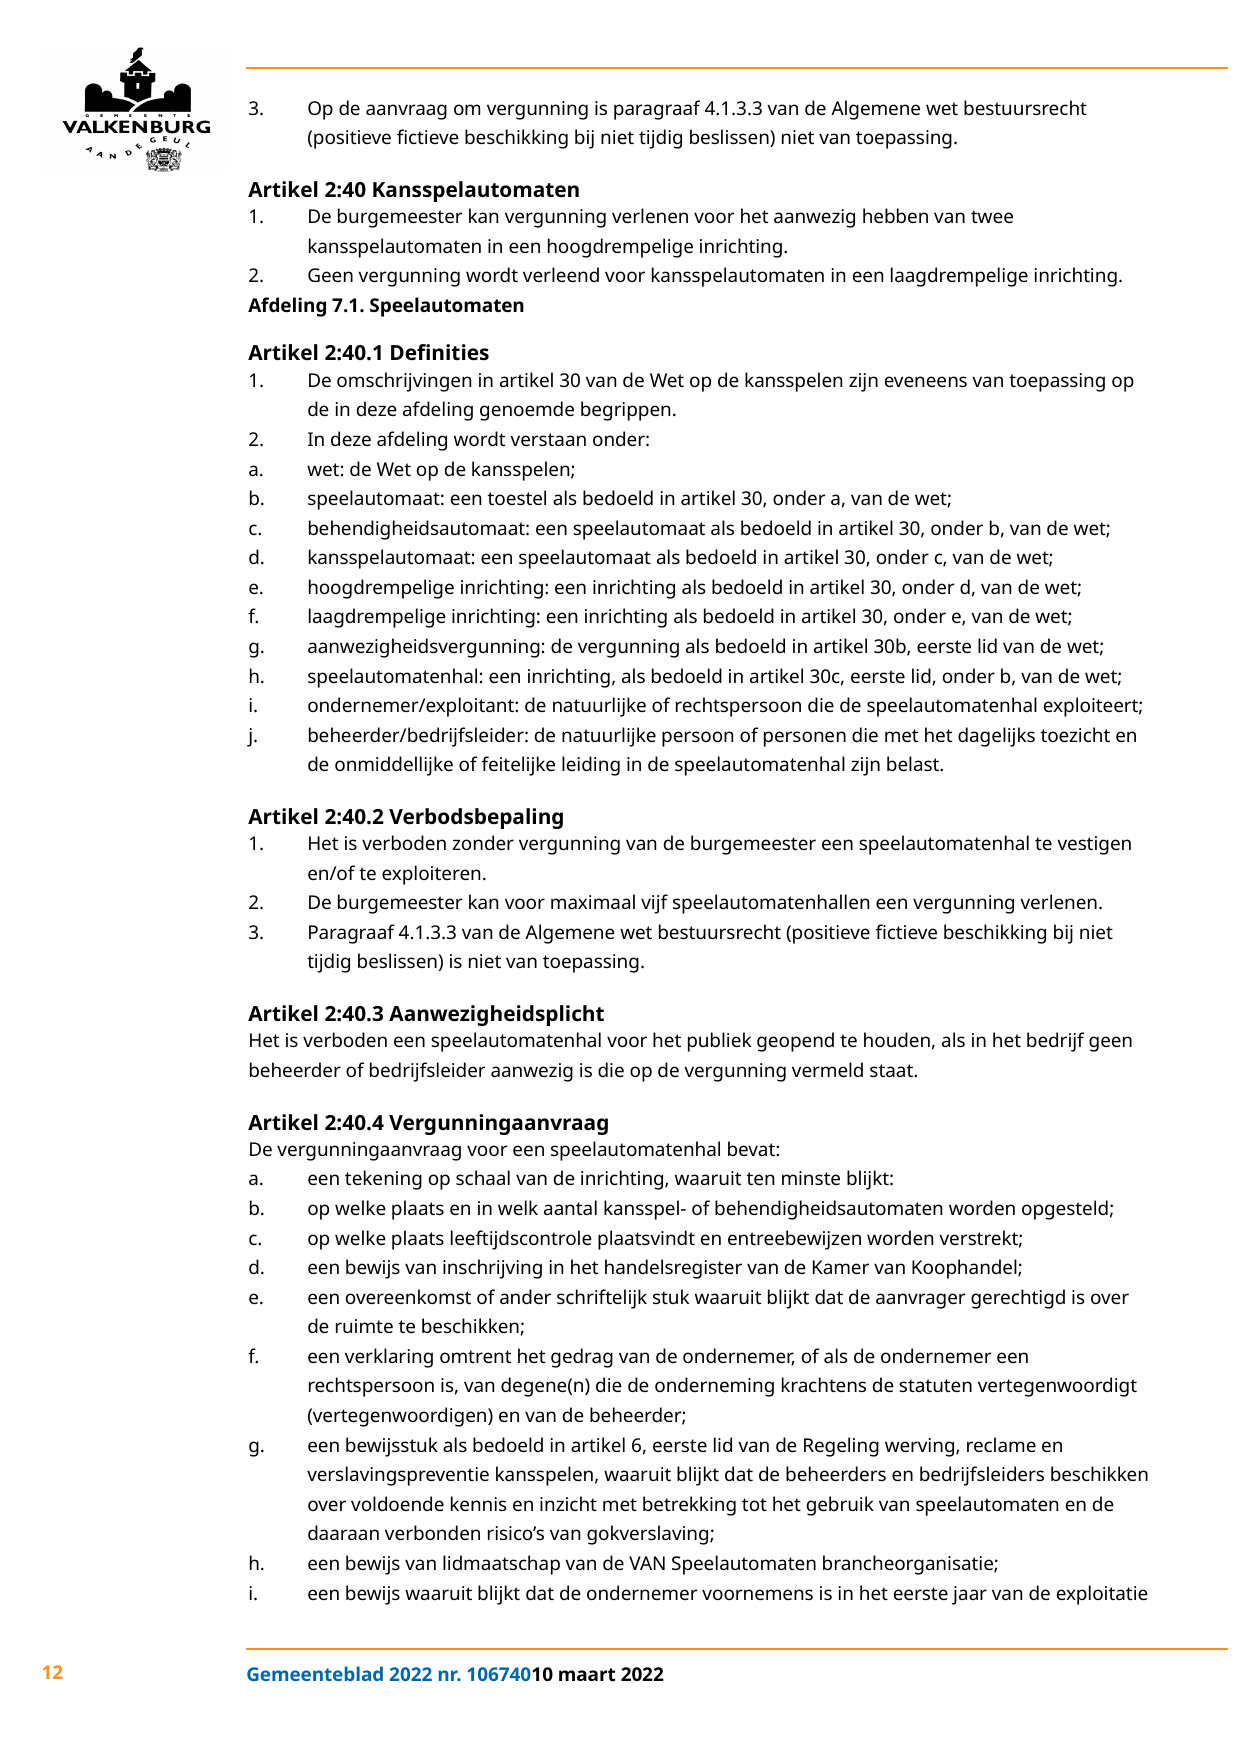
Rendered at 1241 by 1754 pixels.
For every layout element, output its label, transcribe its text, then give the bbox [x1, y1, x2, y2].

list speelautomatenhal: een inrichting, als bedoeld in artikel 30c, eerste lid, onder b, van de wet; [248, 663, 1152, 688]
text Artikel 2:40.1 Definities [248, 338, 1152, 367]
list een overeenkomst of ander schriftelijk stuk waaruit blijkt dat de aanvrager gerechtigd is over de ruimte te beschikken; [248, 1284, 1152, 1339]
list een bewijs van inschrijving in het handelsregister van de Kamer van Koophandel; [248, 1254, 1152, 1280]
list Geen vergunning wordt verleend voor kansspelautomaten in een laagdrempelige inrichting. [248, 262, 1152, 288]
list speelautomaat: een toestel als bedoeld in artikel 30, onder a, van de wet; [248, 485, 1152, 511]
text Artikel 2:40.3 Aanwezigheidsplicht [248, 999, 1152, 1028]
text Het is verboden een speelautomatenhal voor het publiek geopend te houden, als in het bedrijf geen beheerder of bedrijfsleider aanwezig is die op de vergunning vermeld staat. [248, 1028, 1152, 1083]
list Paragraaf 4.1.3.3 van de Algemene wet bestuursrecht (positieve fictieve beschikking bij niet tijdig beslissen) is niet van toepassing. [248, 919, 1152, 974]
list Het is verboden zonder vergunning van de burgemeester een speelautomatenhal te vestigen en/of te exploiteren. [248, 830, 1152, 886]
list een bewijs van lidmaatschap van de VAN Speelautomaten brancheorganisatie; [248, 1550, 1152, 1576]
list ondernemer/exploitant: de natuurlijke of rechtspersoon die de speelautomatenhal exploiteert; [248, 692, 1152, 718]
list beheerder/bedrijfsleider: de natuurlijke persoon of personen die met het dagelijks toezicht en de onmiddellijke of feitelijke leiding in de speelautomatenhal zijn belast. [248, 722, 1152, 777]
list een verklaring omtrent het gedrag van de ondernemer, of als de ondernemer een rechtspersoon is, van degene(n) die de onderneming krachtens de statuten vertegenwoordigt (vertegenwoordigen) en van de beheerder; [248, 1343, 1152, 1428]
picture [41, 47, 231, 172]
text De vergunningaanvraag voor een speelautomatenhal bevat: [248, 1136, 1152, 1162]
text Artikel 2:40.2 Verbodsbepaling [248, 802, 1152, 830]
list een bewijs waaruit blijkt dat de ondernemer voornemens is in het eerste jaar van de exploitatie [248, 1580, 1152, 1606]
list Op de aanvraag om vergunning is paragraaf 4.1.3.3 van de Algemene wet bestuursrecht (positieve fictieve beschikking bij niet tijdig beslissen) niet van toepassing. [248, 95, 1152, 150]
list op welke plaats en in welk aantal kansspel- of behendigheidsautomaten worden opgesteld; [248, 1195, 1152, 1221]
list De burgemeester kan vergunning verlenen voor het aanwezig hebben van twee kansspelautomaten in een hoogdrempelige inrichting. [248, 203, 1152, 258]
list behendigheidsautomaat: een speelautomaat als bedoeld in artikel 30, onder b, van de wet; [248, 515, 1152, 541]
list De burgemeester kan voor maximaal vijf speelautomatenhallen een vergunning verlenen. [248, 889, 1152, 915]
list een tekening op schaal van de inrichting, waaruit ten minste blijkt: [248, 1166, 1152, 1191]
list aanwezigheidsvergunning: de vergunning als bedoeld in artikel 30b, eerste lid van de wet; [248, 633, 1152, 659]
list op welke plaats leeftijdscontrole plaatsvindt en entreebewijzen worden verstrekt; [248, 1225, 1152, 1251]
list De omschrijvingen in artikel 30 van de Wet op de kansspelen zijn eveneens van toepassing op de in deze afdeling genoemde begrippen. [248, 367, 1152, 422]
text Artikel 2:40 Kansspelautomaten [248, 175, 1152, 203]
list wet: de Wet op de kansspelen; [248, 456, 1152, 481]
text Afdeling 7.1. Speelautomaten [248, 292, 1152, 318]
text Artikel 2:40.4 Vergunningaanvraag [248, 1108, 1152, 1136]
list een bewijsstuk als bedoeld in artikel 6, eerste lid van de Regeling werving, reclame en verslavingspreventie kansspelen, waaruit blijkt dat de beheerders en bedrijfsleiders beschikken over voldoende kennis en inzicht met betrekking tot het gebruik van speelautomaten en de daaraan verbonden risico’s van gokverslaving; [248, 1432, 1152, 1546]
list laagdrempelige inrichting: een inrichting als bedoeld in artikel 30, onder e, van de wet; [248, 604, 1152, 629]
list kansspelautomaat: een speelautomaat als bedoeld in artikel 30, onder c, van de wet; [248, 544, 1152, 570]
list hoogdrempelige inrichting: een inrichting als bedoeld in artikel 30, onder d, van de wet; [248, 574, 1152, 600]
list In deze afdeling wordt verstaan onder: [248, 426, 1152, 452]
